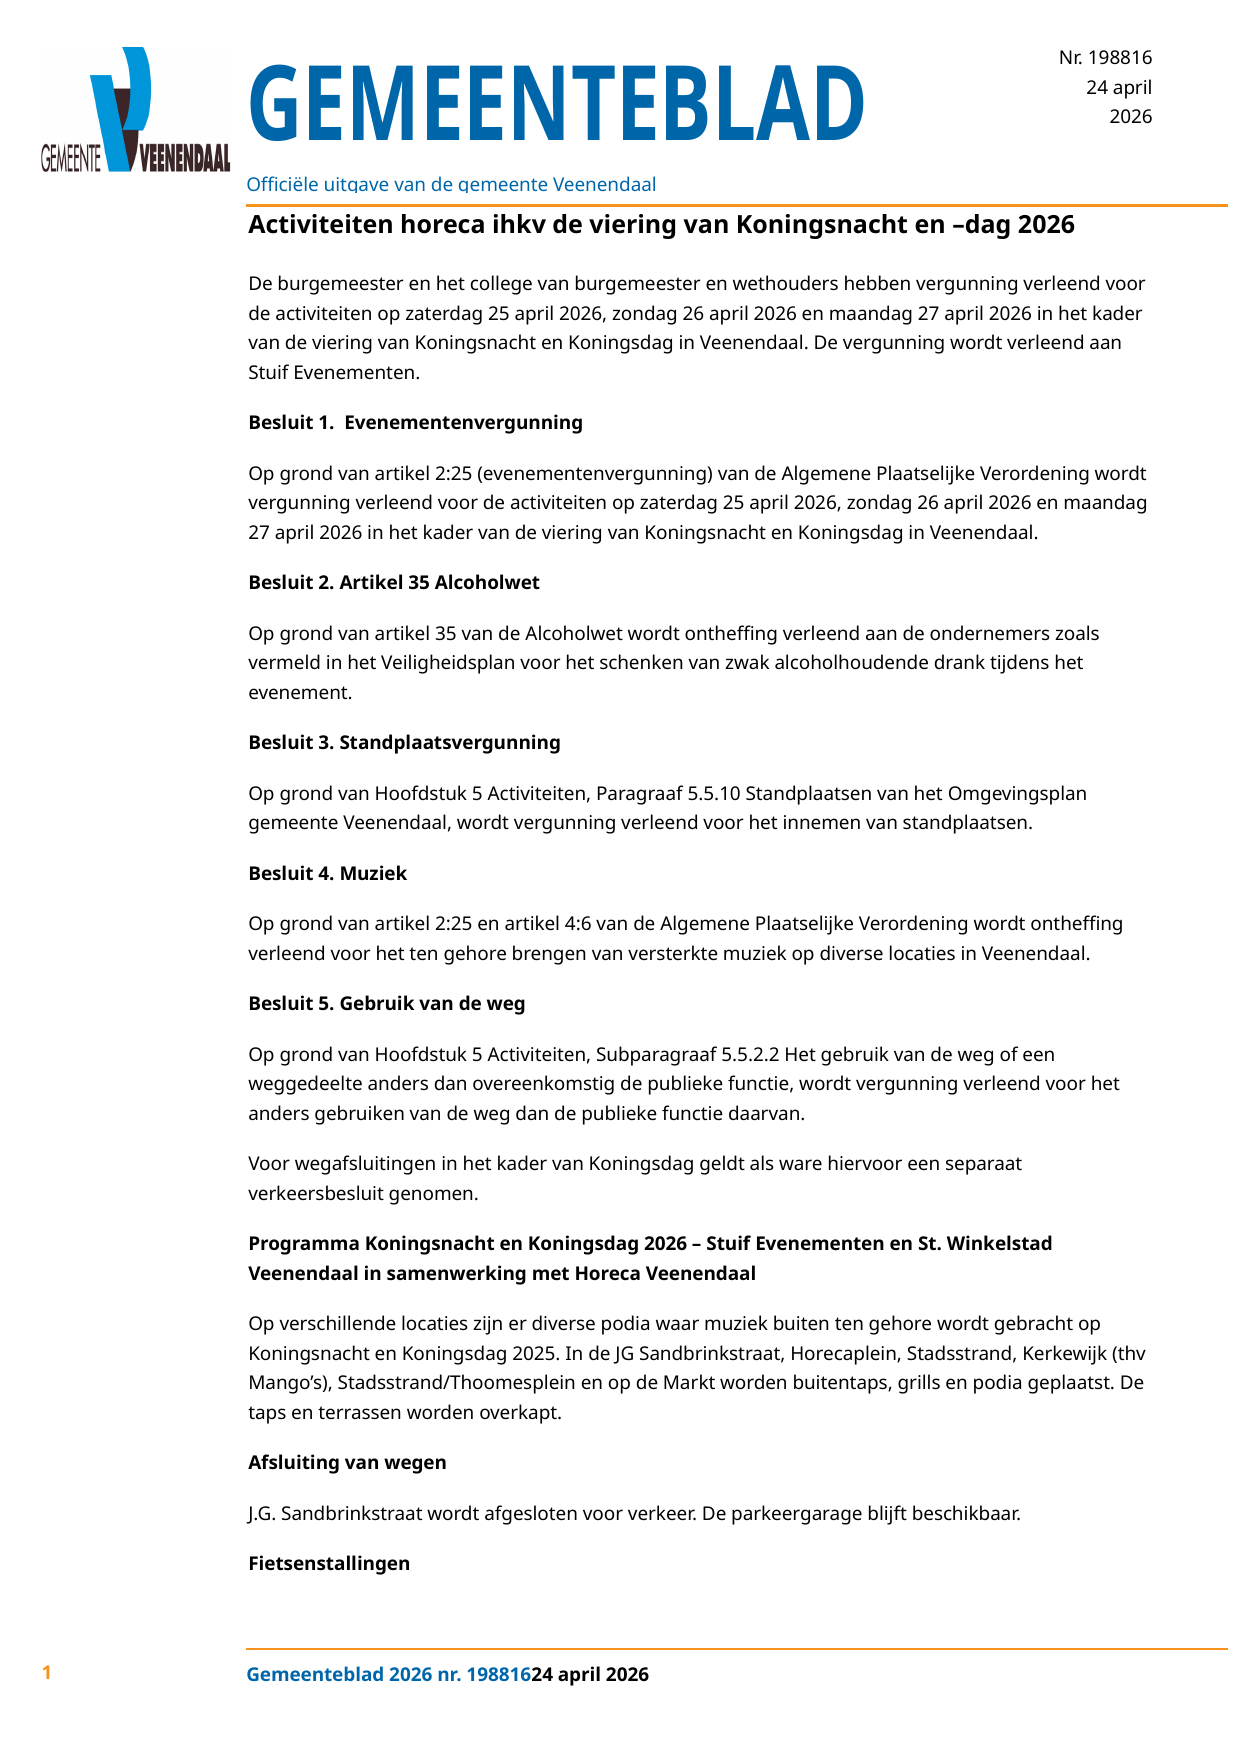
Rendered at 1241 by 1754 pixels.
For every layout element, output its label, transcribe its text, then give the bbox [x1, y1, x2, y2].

text Fietsenstallingen [248, 1550, 1152, 1576]
text Afsluiting van wegen [248, 1449, 1152, 1475]
text Besluit 2. Artikel 35 Alcoholwet [248, 569, 1152, 595]
text Op grond van artikel 2:25 en artikel 4:6 van de Algemene Plaatselijke Verordening wordt ontheffing verleend voor het ten gehore brengen van versterkte muziek op diverse locaties in Veenendaal. [248, 910, 1152, 966]
text Op verschillende locaties zijn er diverse podia waar muziek buiten ten gehore wordt gebracht op Koningsnacht en Koningsdag 2025. In de JG Sandbrinkstraat, Horecaplein, Stadsstrand, Kerkewijk (thv Mango’s), Stadsstrand/Thoomesplein en op de Markt worden buitentaps, grills en podia geplaatst. De taps en terrassen worden overkapt. [248, 1310, 1152, 1425]
text Activiteiten horeca ihkv de viering van Koningsnacht en –dag 2026 [248, 207, 1152, 241]
picture [123, 47, 231, 172]
text De burgemeester en het college van burgemeester en wethouders hebben vergunning verleend voor de activiteiten op zaterdag 25 april 2026, zondag 26 april 2026 en maandag 27 april 2026 in het kader van de viering van Koningsnacht en Koningsdag in Veenendaal. De vergunning wordt verleend aan Stuif Evenementen. [248, 270, 1152, 385]
text Op grond van Hoofdstuk 5 Activiteiten, Paragraaf 5.5.10 Standplaatsen van het Omgevingsplan gemeente Veenendaal, wordt vergunning verleend voor het innemen van standplaatsen. [248, 780, 1152, 835]
text Besluit 4. Muziek [248, 860, 1152, 886]
text Op grond van Hoofdstuk 5 Activiteiten, Subparagraaf 5.5.2.2 Het gebruik van de weg of een weggedeelte anders dan overeenkomstig de publieke functie, wordt vergunning verleend voor het anders gebruiken van de weg dan de publieke functie daarvan. [248, 1041, 1152, 1126]
text Besluit 5. Gebruik van de weg [248, 990, 1152, 1016]
picture [41, 47, 130, 172]
text Programma Koningsnacht en Koningsdag 2026 – Stuif Evenementen en St. Winkelstad Veenendaal in samenwerking met Horeca Veenendaal [248, 1230, 1152, 1286]
text Besluit 3. Standplaatsvergunning [248, 729, 1152, 755]
text Op grond van artikel 35 van de Alcoholwet wordt ontheffing verleend aan de ondernemers zoals vermeld in het Veiligheidsplan voor het schenken van zwak alcoholhoudende drank tijdens het evenement. [248, 620, 1152, 705]
text J.G. Sandbrinkstraat wordt afgesloten voor verkeer. De parkeergarage blijft beschikbaar. [248, 1500, 1152, 1526]
text Op grond van artikel 2:25 (evenementenvergunning) van de Algemene Plaatselijke Verordening wordt vergunning verleend voor de activiteiten op zaterdag 25 april 2026, zondag 26 april 2026 en maandag 27 april 2026 in het kader van de viering van Koningsnacht en Koningsdag in Veenendaal. [248, 460, 1152, 545]
text Voor wegafsluitingen in het kader van Koningsdag geldt als ware hiervoor een separaat verkeersbesluit genomen. [248, 1150, 1152, 1206]
text Besluit 1. Evenementenvergunning [248, 409, 1152, 435]
